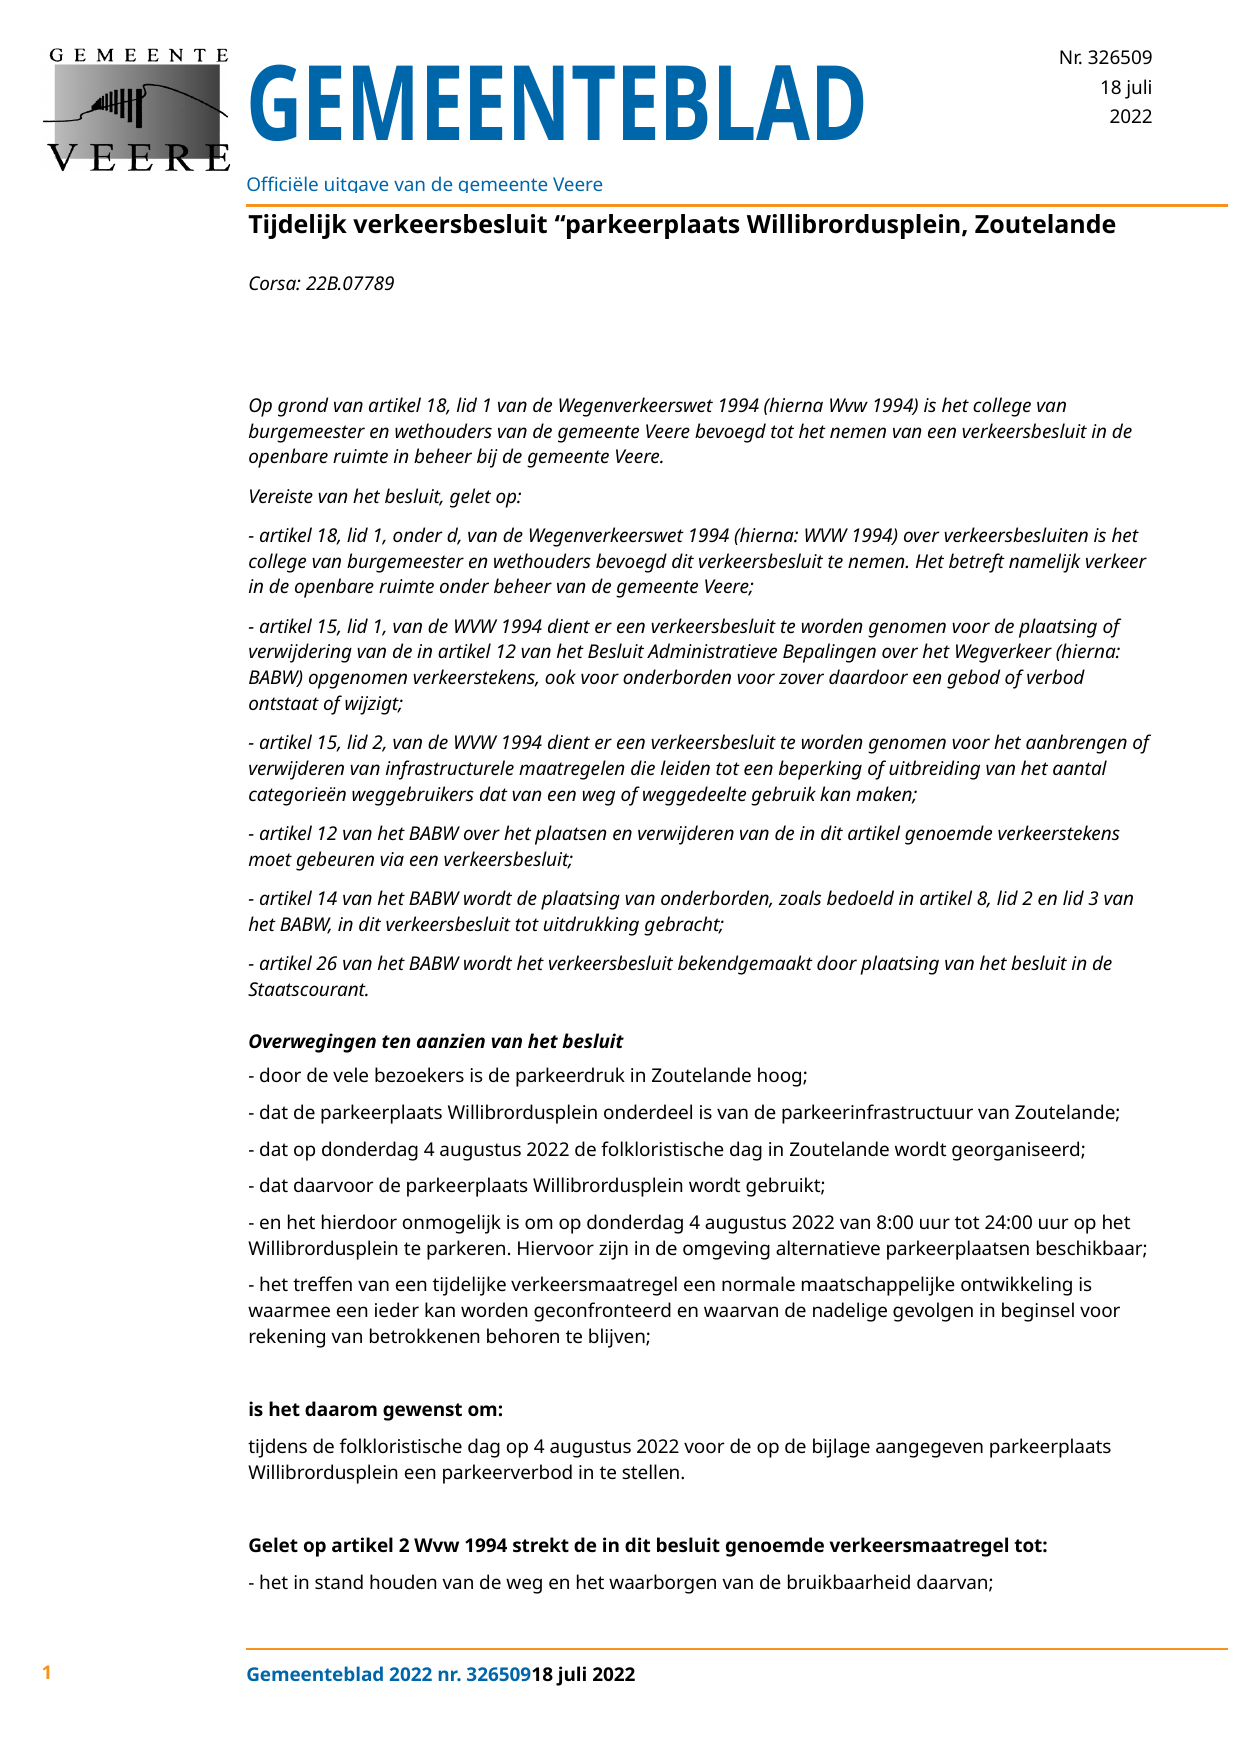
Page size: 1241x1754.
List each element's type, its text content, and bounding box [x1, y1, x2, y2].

text - en het hierdoor onmogelijk is om op donderdag 4 augustus 2022 van 8:00 uur tot 24:00 uur op het Willibrordusplein te parkeren. Hiervoor zijn in de omgeving alternatieve parkeerplaatsen beschikbaar; [248, 1209, 1152, 1261]
text - artikel 14 van het BABW wordt de plaatsing van onderborden, zoals bedoeld in artikel 8, lid 2 en lid 3 van het BABW, in dit verkeersbesluit tot uitdrukking gebracht; [248, 885, 1152, 936]
text Corsa: 22B.07789 [248, 270, 1152, 296]
text - artikel 15, lid 1, van de WVW 1994 dient er een verkeersbesluit te worden genomen voor de plaatsing of verwijdering van de in artikel 12 van het Besluit Administratieve Bepalingen over het Wegverkeer (hierna: BABW) opgenomen verkeerstekens, ook voor onderborden voor zover daardoor een gebod of verbod ontstaat of wijzigt; [248, 613, 1152, 716]
picture [41, 47, 231, 172]
text Overwegingen ten aanzien van het besluit [248, 1028, 1152, 1054]
text - artikel 26 van het BABW wordt het verkeersbesluit bekendgemaakt door plaatsing van het besluit in de Staatscourant. [248, 950, 1152, 1001]
text - dat daarvoor de parkeerplaats Willibrordusplein wordt gebruikt; [248, 1173, 1152, 1198]
text - dat op donderdag 4 augustus 2022 de folkloristische dag in Zoutelande wordt georganiseerd; [248, 1136, 1152, 1162]
text - artikel 15, lid 2, van de WVW 1994 dient er een verkeersbesluit te worden genomen voor het aanbrengen of verwijderen van infrastructurele maatregelen die leiden tot een beperking of uitbreiding van het aantal categorieën weggebruikers dat van een weg of weggedeelte gebruik kan maken; [248, 729, 1152, 806]
text Tijdelijk verkeersbesluit “parkeerplaats Willibrordusplein, Zoutelande [248, 207, 1152, 241]
text - artikel 12 van het BABW over het plaatsen en verwijderen van de in dit artikel genoemde verkeerstekens moet gebeuren via een verkeersbesluit; [248, 820, 1152, 871]
text - door de vele bezoekers is de parkeerdruk in Zoutelande hoog; [248, 1063, 1152, 1088]
text - dat de parkeerplaats Willibrordusplein onderdeel is van de parkeerinfrastructuur van Zoutelande; [248, 1099, 1152, 1125]
text - artikel 18, lid 1, onder d, van de Wegenverkeerswet 1994 (hierna: WVW 1994) over verkeersbesluiten is het college van burgemeester en wethouders bevoegd dit verkeersbesluit te nemen. Het betreft namelijk verkeer in de openbare ruimte onder beheer van de gemeente Veere; [248, 522, 1152, 599]
text - het treffen van een tijdelijke verkeersmaatregel een normale maatschappelijke ontwikkeling is waarmee een ieder kan worden geconfronteerd en waarvan de nadelige gevolgen in beginsel voor rekening van betrokkenen behoren te blijven; [248, 1272, 1152, 1349]
text Gelet op artikel 2 Wvw 1994 strekt de in dit besluit genoemde verkeersmaatregel tot: [248, 1532, 1152, 1558]
text tijdens de folkloristische dag op 4 augustus 2022 voor de op de bijlage aangegeven parkeerplaats Willibrordusplein een parkeerverbod in te stellen. [248, 1433, 1152, 1484]
text - het in stand houden van de weg en het waarborgen van de bruikbaarheid daarvan; [248, 1569, 1152, 1594]
text is het daarom gewenst om: [248, 1396, 1152, 1422]
text Op grond van artikel 18, lid 1 van de Wegenverkeerswet 1994 (hierna Wvw 1994) is het college van burgemeester en wethouders van de gemeente Veere bevoegd tot het nemen van een verkeersbesluit in de openbare ruimte in beheer bij de gemeente Veere. [248, 392, 1152, 469]
text Vereiste van het besluit, gelet op: [248, 483, 1152, 508]
